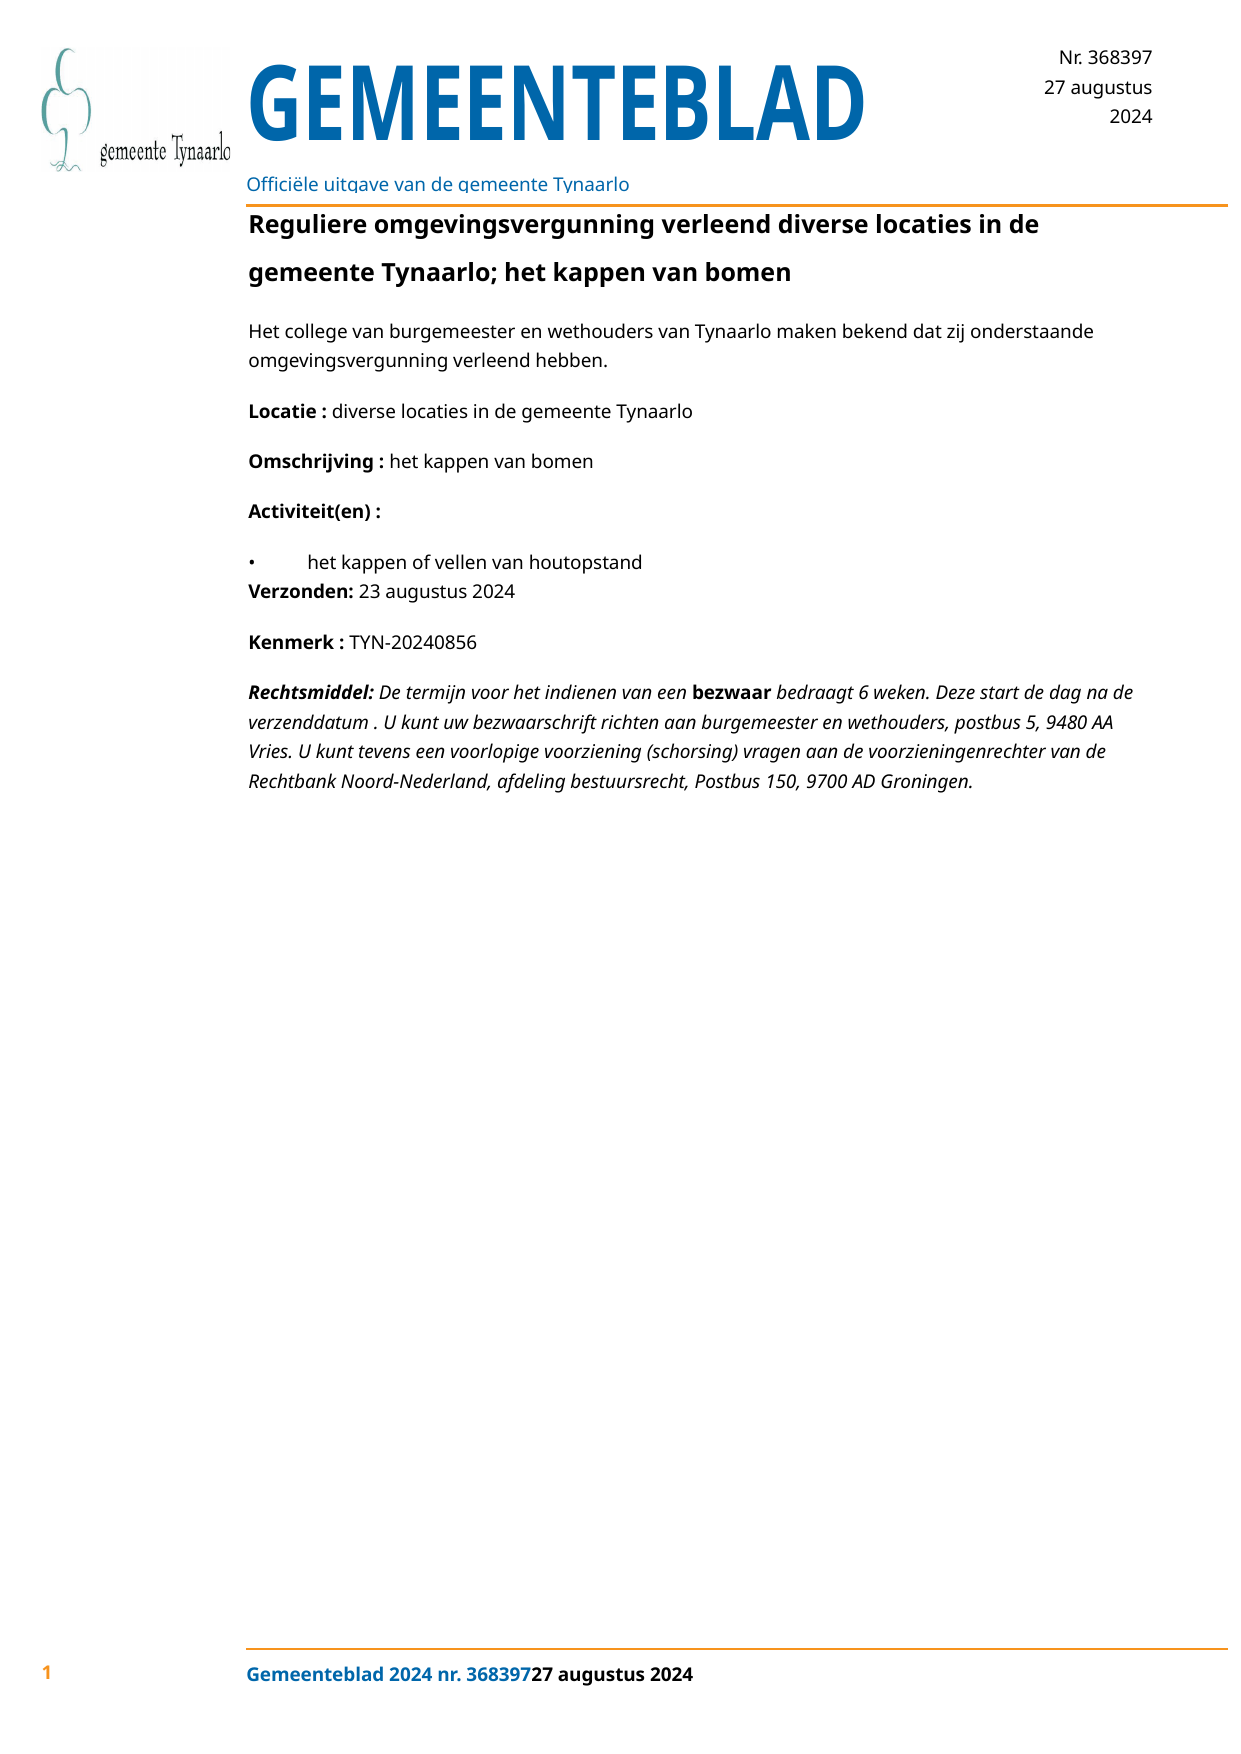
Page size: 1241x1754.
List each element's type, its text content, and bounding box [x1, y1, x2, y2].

text Kenmerk : TYN-20240856 [248, 629, 1152, 655]
text Locatie : diverse locaties in de gemeente Tynaarlo [248, 398, 1152, 424]
text Activiteit(en) : [248, 499, 1152, 524]
text Omschrijving : het kappen van bomen [248, 448, 1152, 474]
picture [41, 47, 231, 172]
text Het college van burgemeester en wethouders van Tynaarlo maken bekend dat zij onderstaande omgevingsvergunning verleend hebben. [248, 318, 1152, 373]
text Reguliere omgevingsvergunning verleend diverse locaties in de gemeente Tynaarlo; het kappen van bomen [248, 207, 1152, 288]
text Verzonden: 23 augustus 2024 [248, 579, 1152, 604]
list het kappen of vellen van houtopstand [248, 549, 1152, 575]
text Rechtsmiddel: De termijn voor het indienen van een bezwaar bedraagt 6 weken. Deze start de dag na de verzenddatum . U kunt uw bezwaarschrift richten aan burgemeester en wethouders, postbus 5, 9480 AA Vries. U kunt tevens een voorlopige voorziening (schorsing) vragen aan de voorzieningenrechter van de Rechtbank Noord-Nederland, afdeling bestuursrecht, Postbus 150, 9700 AD Groningen. [248, 679, 1152, 794]
